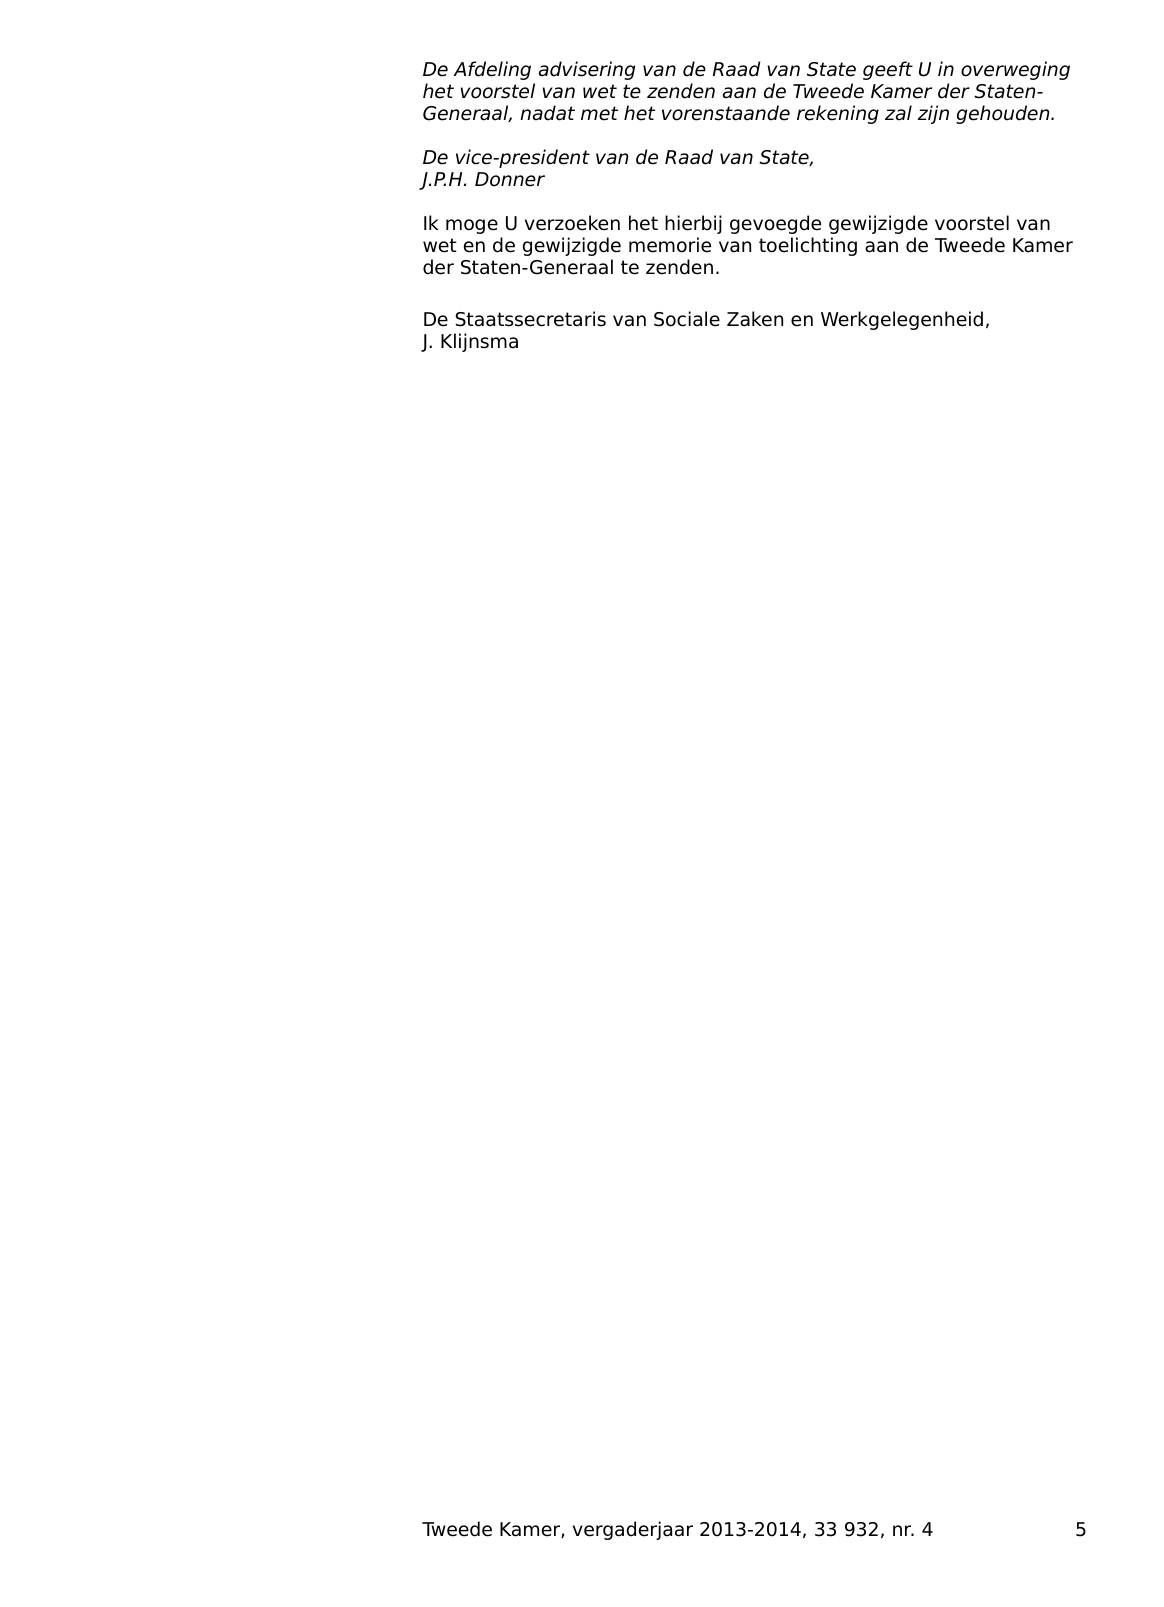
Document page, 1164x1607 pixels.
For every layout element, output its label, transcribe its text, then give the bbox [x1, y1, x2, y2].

text De Afdeling advisering van de Raad van State geeft U in overweging het voorstel van wet te zenden aan de Tweede Kamer der Staten-Generaal, nadat met het vorenstaande rekening zal zijn gehouden. [422, 59, 1087, 125]
text De vice-president van de Raad van State, [422, 147, 1087, 169]
text Ik moge U verzoeken het hierbij gevoegde gewijzigde voorstel van wet en de gewijzigde memorie van toelichting aan de Tweede Kamer der Staten-Generaal te zenden. [422, 213, 1087, 279]
text De Staatssecretaris van Sociale Zaken en Werkgelegenheid, J. Klijnsma [422, 309, 1087, 353]
text J.P.H. Donner [422, 169, 1087, 191]
